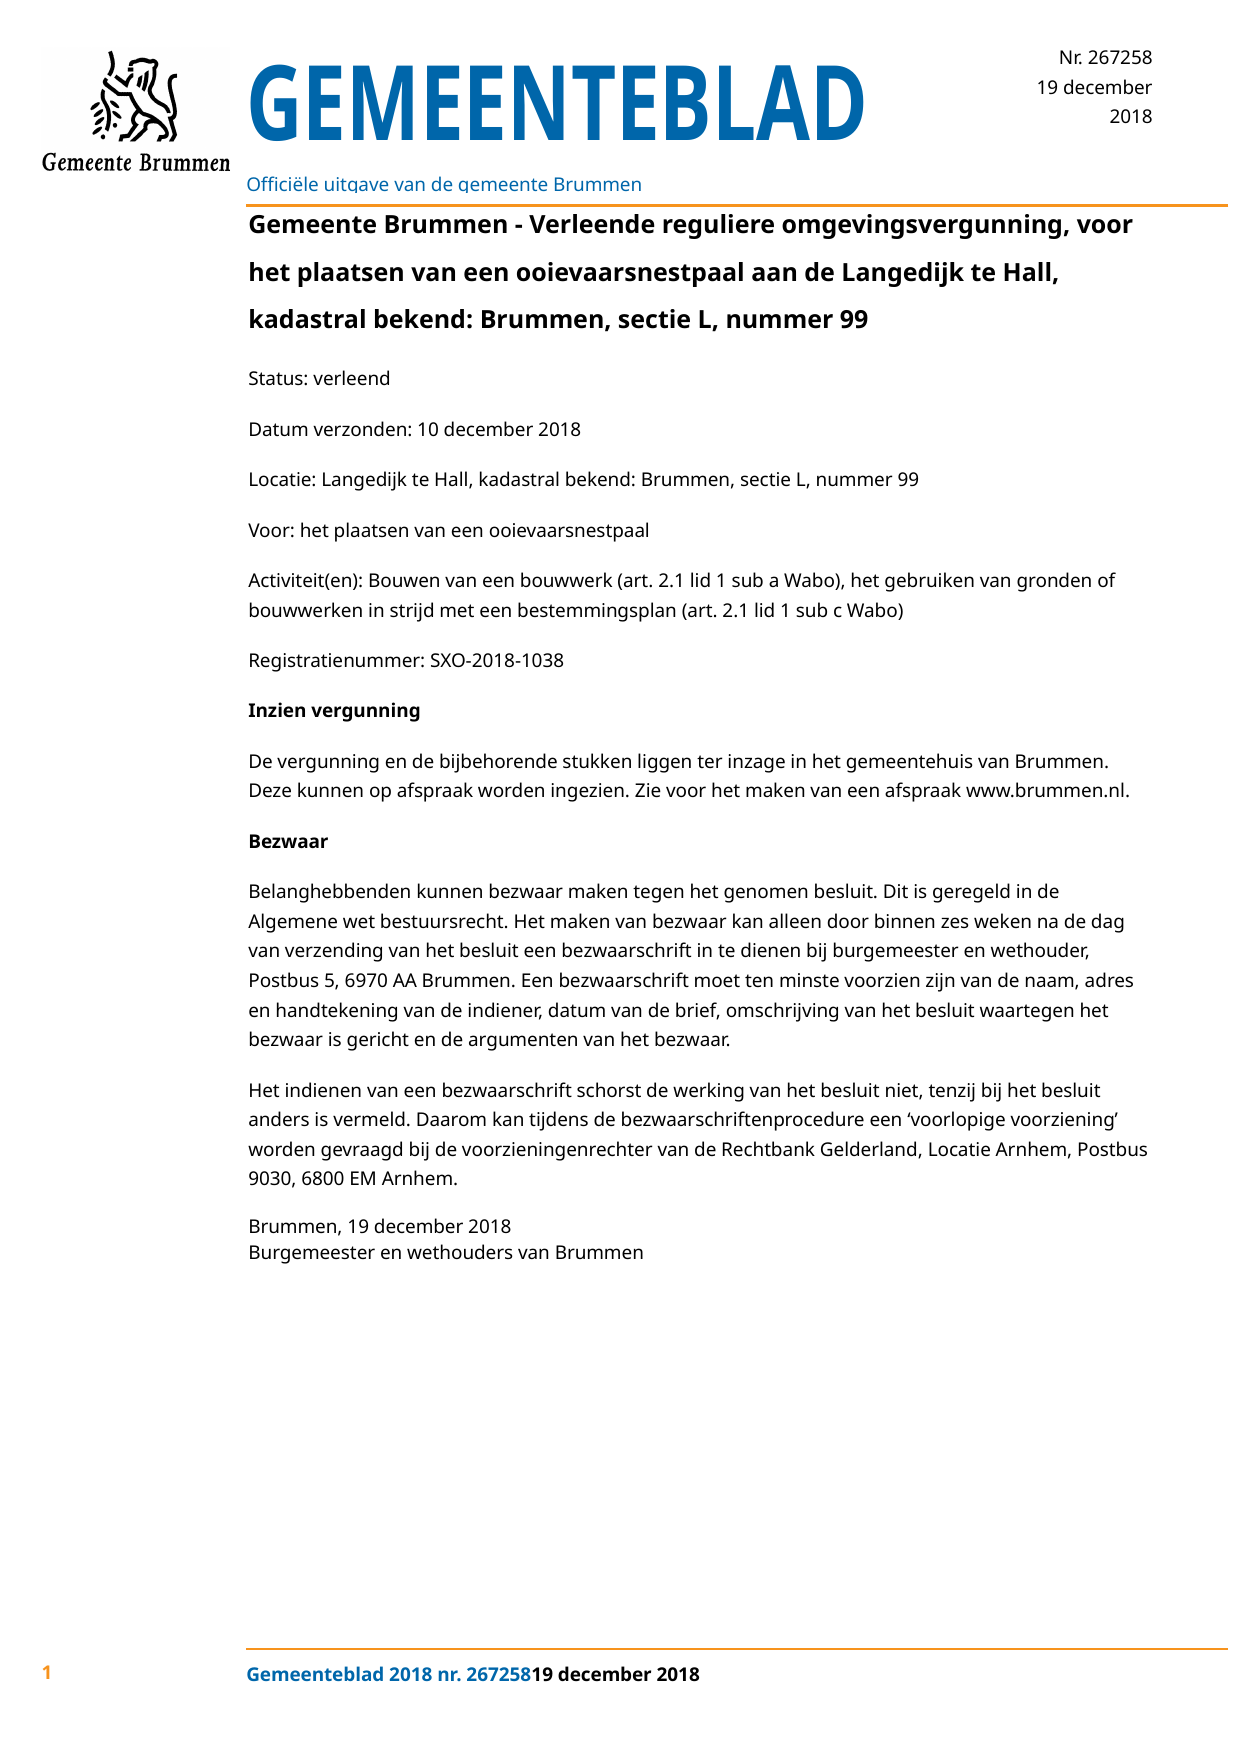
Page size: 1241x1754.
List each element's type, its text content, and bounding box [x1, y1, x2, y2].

text Het indienen van een bezwaarschrift schorst de werking van het besluit niet, tenzij bij het besluit anders is vermeld. Daarom kan tijdens de bezwaarschriftenprocedure een ‘voorlopige voorziening’ worden gevraagd bij de voorzieningenrechter van de Rechtbank Gelderland, Locatie Arnhem, Postbus 9030, 6800 EM Arnhem. [248, 1077, 1152, 1191]
picture [41, 47, 231, 172]
text Gemeente Brummen - Verleende reguliere omgevingsvergunning, voor het plaatsen van een ooievaarsnestpaal aan de Langedijk te Hall, kadastral bekend: Brummen, sectie L, nummer 99 [248, 207, 1152, 336]
text Belanghebbenden kunnen bezwaar maken tegen het genomen besluit. Dit is geregeld in de Algemene wet bestuursrecht. Het maken van bezwaar kan alleen door binnen zes weken na de dag van verzending van het besluit een bezwaarschrift in te dienen bij burgemeester en wethouder, Postbus 5, 6970 AA Brummen. Een bezwaarschrift moet ten minste voorzien zijn van de naam, adres en handtekening van de indiener, datum van de brief, omschrijving van het besluit waartegen het bezwaar is gericht en de argumenten van het bezwaar. [248, 878, 1152, 1052]
text Status: verleend [248, 366, 1152, 391]
text Datum verzonden: 10 december 2018 [248, 416, 1152, 442]
text De vergunning en de bijbehorende stukken liggen ter inzage in het gemeentehuis van Brummen. Deze kunnen op afspraak worden ingezien. Zie voor het maken van een afspraak www.brummen.nl. [248, 748, 1152, 803]
text Locatie: Langedijk te Hall, kadastral bekend: Brummen, sectie L, nummer 99 [248, 466, 1152, 492]
text Bezwaar [248, 828, 1152, 854]
text Brummen, 19 december 2018 [248, 1213, 1152, 1239]
text Inzien vergunning [248, 698, 1152, 723]
text Registratienummer: SXO-2018-1038 [248, 647, 1152, 673]
text Voor: het plaatsen van een ooievaarsnestpaal [248, 517, 1152, 542]
text Activiteit(en): Bouwen van een bouwwerk (art. 2.1 lid 1 sub a Wabo), het gebruiken van gronden of bouwwerken in strijd met een bestemmingsplan (art. 2.1 lid 1 sub c Wabo) [248, 567, 1152, 622]
text Burgemeester en wethouders van Brummen [248, 1239, 1152, 1265]
